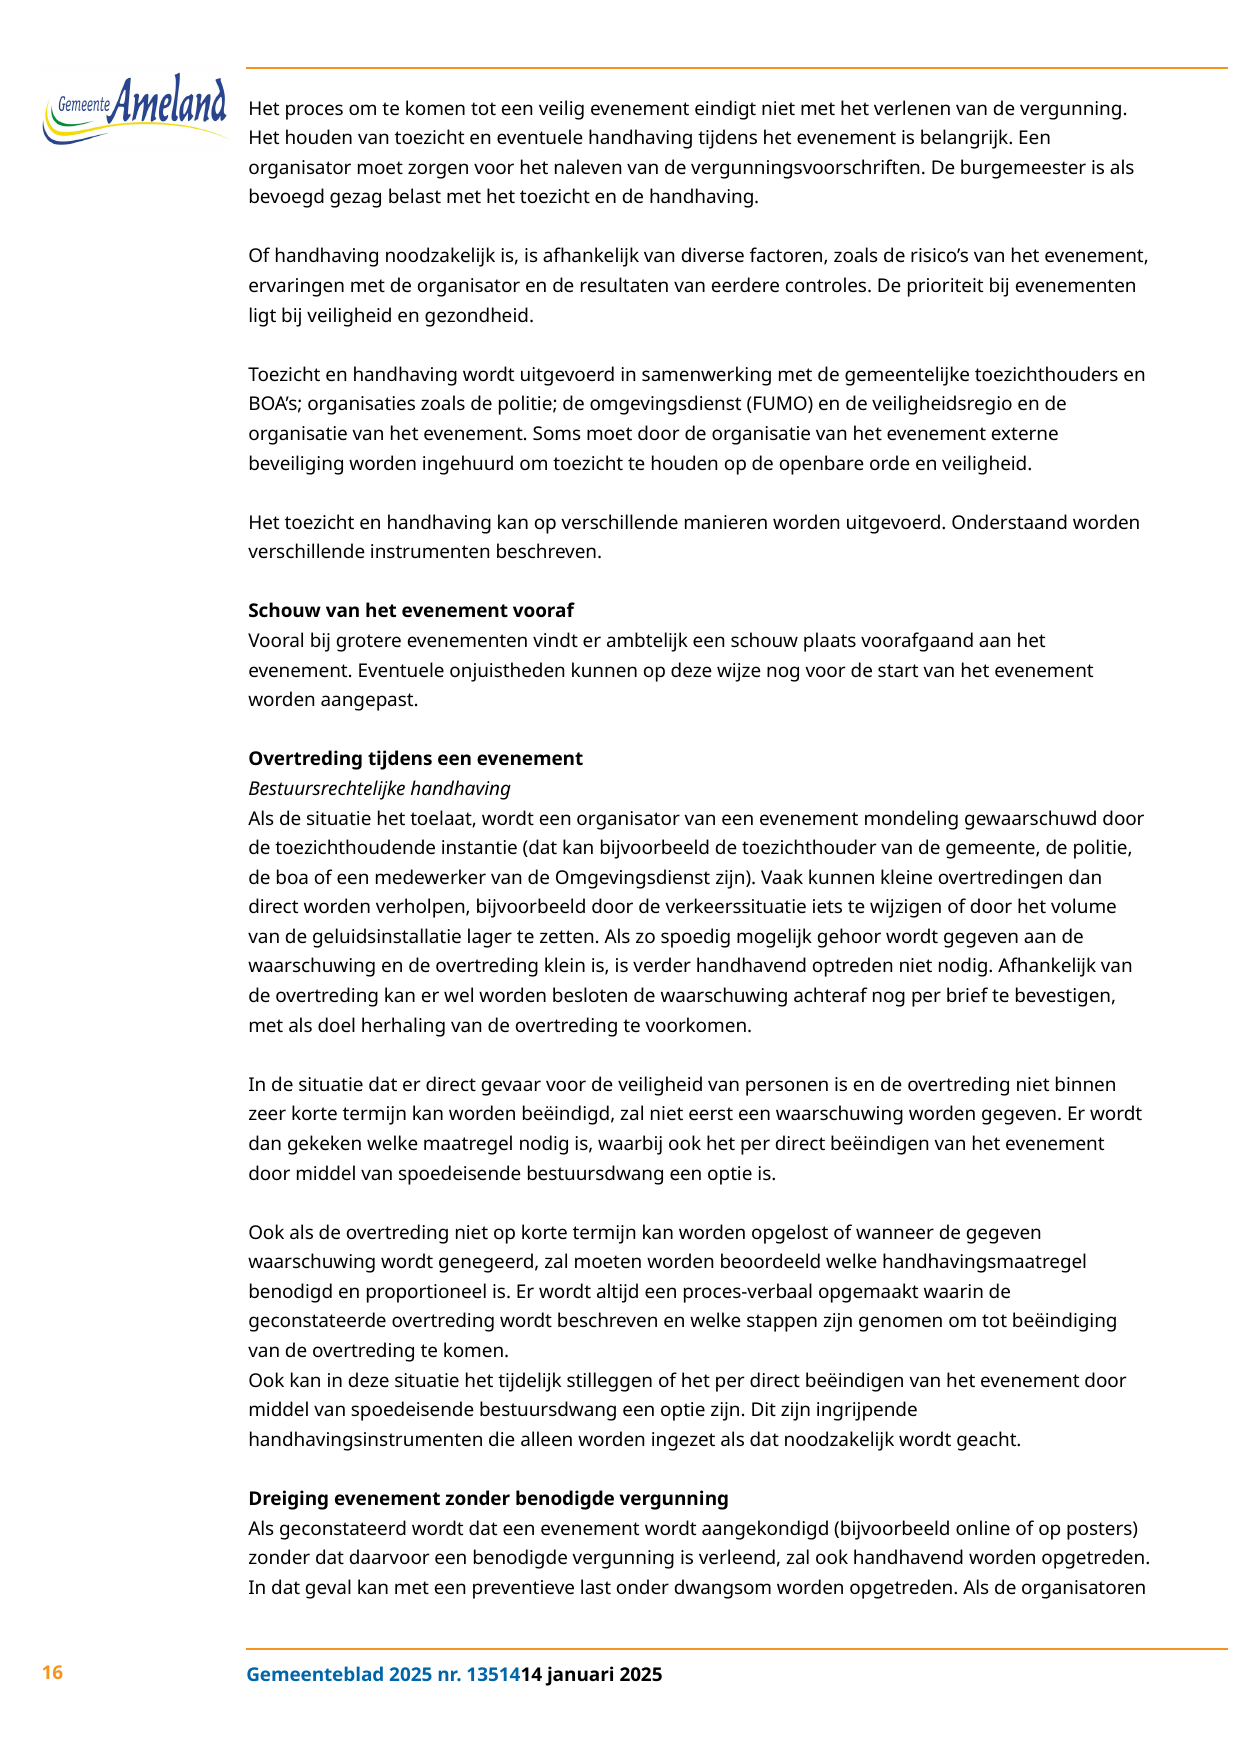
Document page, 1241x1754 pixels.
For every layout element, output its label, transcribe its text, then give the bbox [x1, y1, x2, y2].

picture [41, 47, 231, 172]
text Ook als de overtreding niet op korte termijn kan worden opgelost of wanneer de gegeven waarschuwing wordt genegeerd, zal moeten worden beoordeeld welke handhavingsmaatregel benodigd en proportioneel is. Er wordt altijd een proces-verbaal opgemaakt waarin de geconstateerde overtreding wordt beschreven en welke stappen zijn genomen om tot beëindiging van de overtreding te komen. [248, 1219, 1152, 1363]
text Dreiging evenement zonder benodigde vergunning [248, 1485, 1152, 1511]
text Als de situatie het toelaat, wordt een organisator van een evenement mondeling gewaarschuwd door de toezichthoudende instantie (dat kan bijvoorbeeld de toezichthouder van de gemeente, de politie, de boa of een medewerker van de Omgevingsdienst zijn). Vaak kunnen kleine overtredingen dan direct worden verholpen, bijvoorbeeld door de verkeerssituatie iets te wijzigen of door het volume van de geluidsinstallatie lager te zetten. Als zo spoedig mogelijk gehoor wordt gegeven aan de waarschuwing en de overtreding klein is, is verder handhavend optreden niet nodig. Afhankelijk van de overtreding kan er wel worden besloten de waarschuwing achteraf nog per brief te bevestigen, met als doel herhaling van de overtreding te voorkomen. [248, 805, 1152, 1038]
text Ook kan in deze situatie het tijdelijk stilleggen of het per direct beëindigen van het evenement door middel van spoedeisende bestuursdwang een optie zijn. Dit zijn ingrijpende handhavingsinstrumenten die alleen worden ingezet als dat noodzakelijk wordt geacht. [248, 1367, 1152, 1452]
text Als geconstateerd wordt dat een evenement wordt aangekondigd (bijvoorbeeld online of op posters) zonder dat daarvoor een benodigde vergunning is verleend, zal ook handhavend worden opgetreden. In dat geval kan met een preventieve last onder dwangsom worden opgetreden. Als de organisatoren [248, 1515, 1152, 1600]
text Vooral bij grotere evenementen vindt er ambtelijk een schouw plaats voorafgaand aan het evenement. Eventuele onjuistheden kunnen op deze wijze nog voor de start van het evenement worden aangepast. [248, 627, 1152, 712]
text Bestuursrechtelijke handhaving [248, 775, 1152, 801]
text Toezicht en handhaving wordt uitgevoerd in samenwerking met de gemeentelijke toezichthouders en BOA’s; organisaties zoals de politie; de omgevingsdienst (FUMO) en de veiligheidsregio en de organisatie van het evenement. Soms moet door de organisatie van het evenement externe beveiliging worden ingehuurd om toezicht te houden op de openbare orde en veiligheid. [248, 361, 1152, 476]
text Overtreding tijdens een evenement [248, 746, 1152, 771]
text Schouw van het evenement vooraf [248, 598, 1152, 623]
text Het proces om te komen tot een veilig evenement eindigt niet met het verlenen van de vergunning. Het houden van toezicht en eventuele handhaving tijdens het evenement is belangrijk. Een organisator moet zorgen voor het naleven van de vergunningsvoorschriften. De burgemeester is als bevoegd gezag belast met het toezicht en de handhaving. [248, 95, 1152, 209]
text Het toezicht en handhaving kan op verschillende manieren worden uitgevoerd. Onderstaand worden verschillende instrumenten beschreven. [248, 509, 1152, 564]
text Of handhaving noodzakelijk is, is afhankelijk van diverse factoren, zoals de risico’s van het evenement, ervaringen met de organisator en de resultaten van eerdere controles. De prioriteit bij evenementen ligt bij veiligheid en gezondheid. [248, 243, 1152, 328]
text In de situatie dat er direct gevaar voor de veiligheid van personen is en de overtreding niet binnen zeer korte termijn kan worden beëindigd, zal niet eerst een waarschuwing worden gegeven. Er wordt dan gekeken welke maatregel nodig is, waarbij ook het per direct beëindigen van het evenement door middel van spoedeisende bestuursdwang een optie is. [248, 1071, 1152, 1186]
